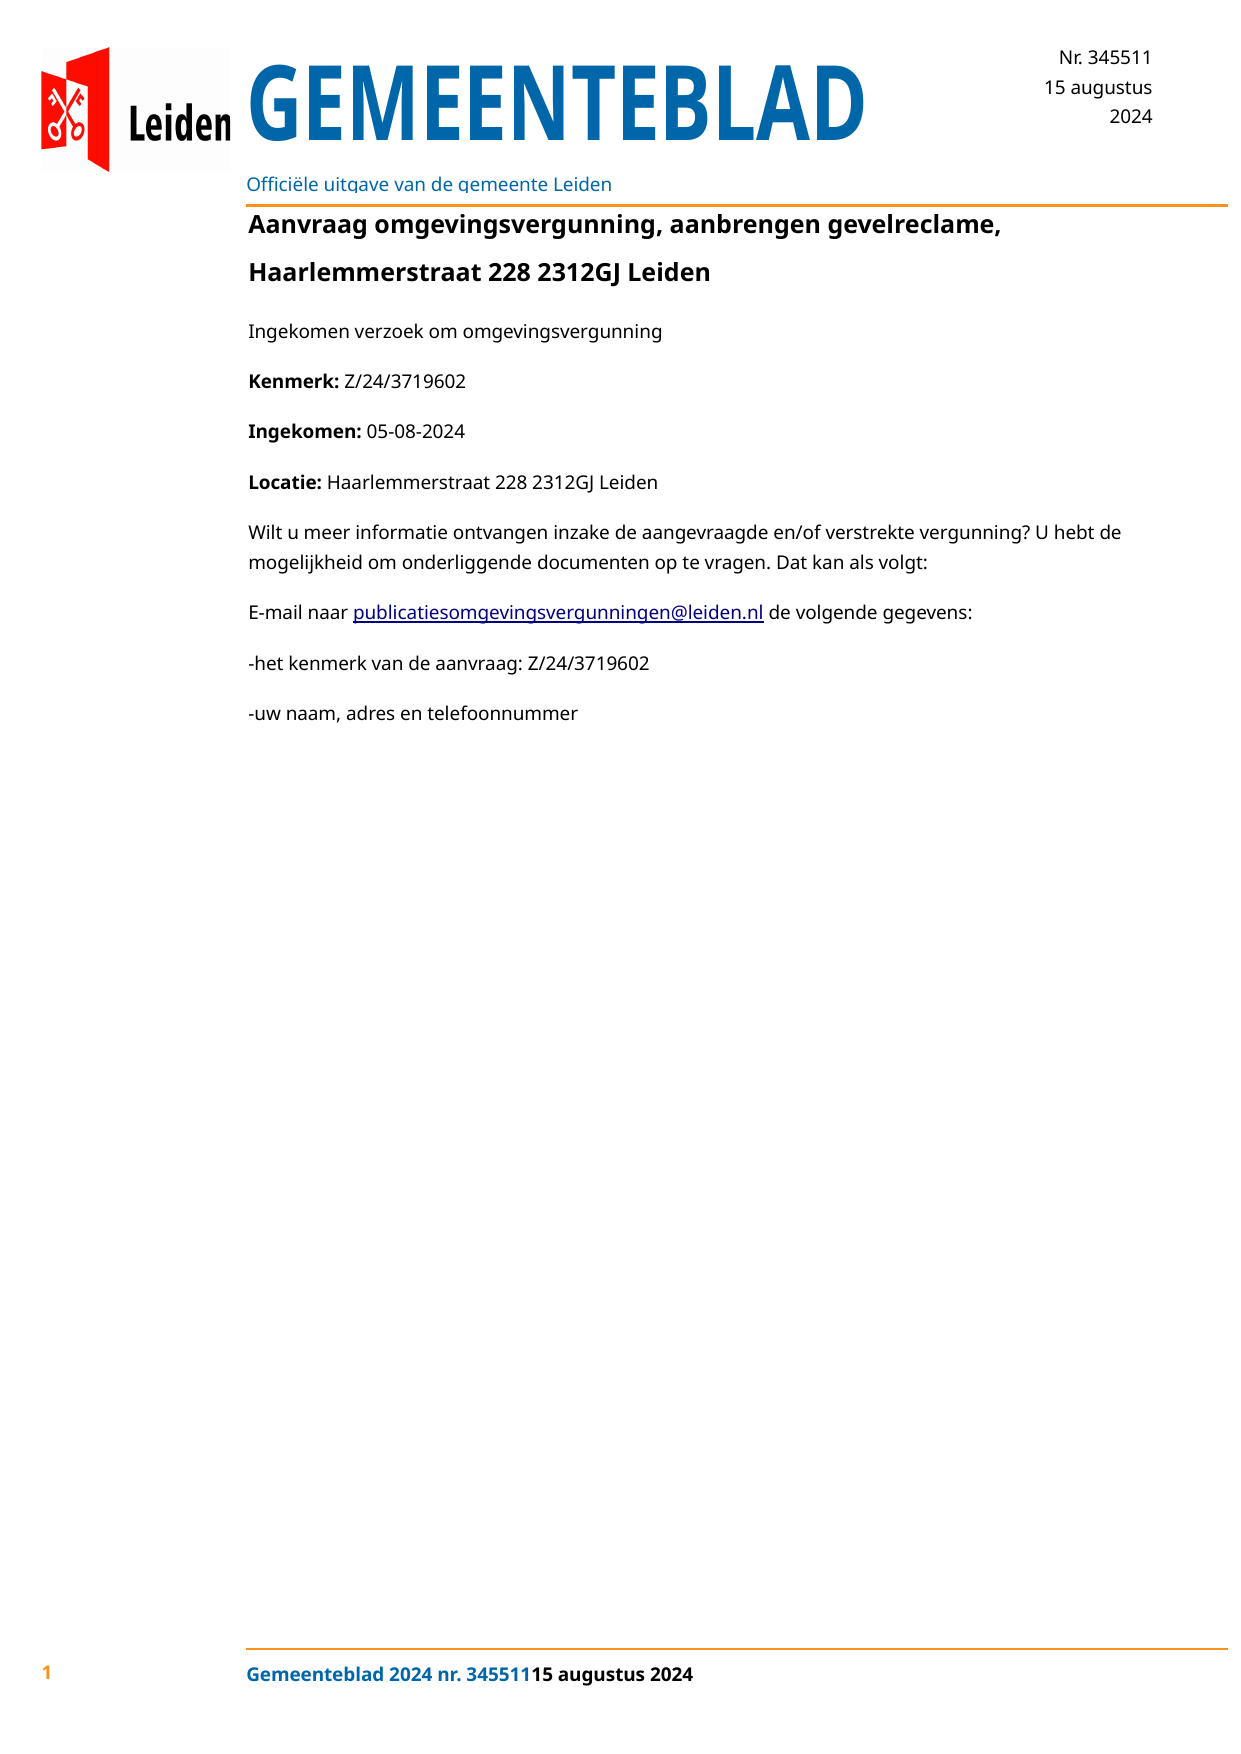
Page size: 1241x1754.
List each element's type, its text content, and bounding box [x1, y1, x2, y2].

text E-mail naar publicatiesomgevingsvergunningen@leiden.nl de volgende gegevens: [248, 599, 1152, 625]
text -het kenmerk van de aanvraag: Z/24/3719602 [248, 650, 1152, 676]
text Locatie: Haarlemmerstraat 228 2312GJ Leiden [248, 469, 1152, 495]
text Ingekomen verzoek om omgevingsvergunning [248, 318, 1152, 344]
text Wilt u meer informatie ontvangen inzake de aangevraagde en/of verstrekte vergunning? U hebt de mogelijkheid om onderliggende documenten op te vragen. Dat kan als volgt: [248, 519, 1152, 575]
text -uw naam, adres en telefoonnummer [248, 700, 1152, 726]
text Aanvraag omgevingsvergunning, aanbrengen gevelreclame, Haarlemmerstraat 228 2312GJ Leiden [248, 207, 1152, 288]
picture [41, 47, 231, 172]
text Kenmerk: Z/24/3719602 [248, 368, 1152, 394]
text Ingekomen: 05-08-2024 [248, 419, 1152, 444]
